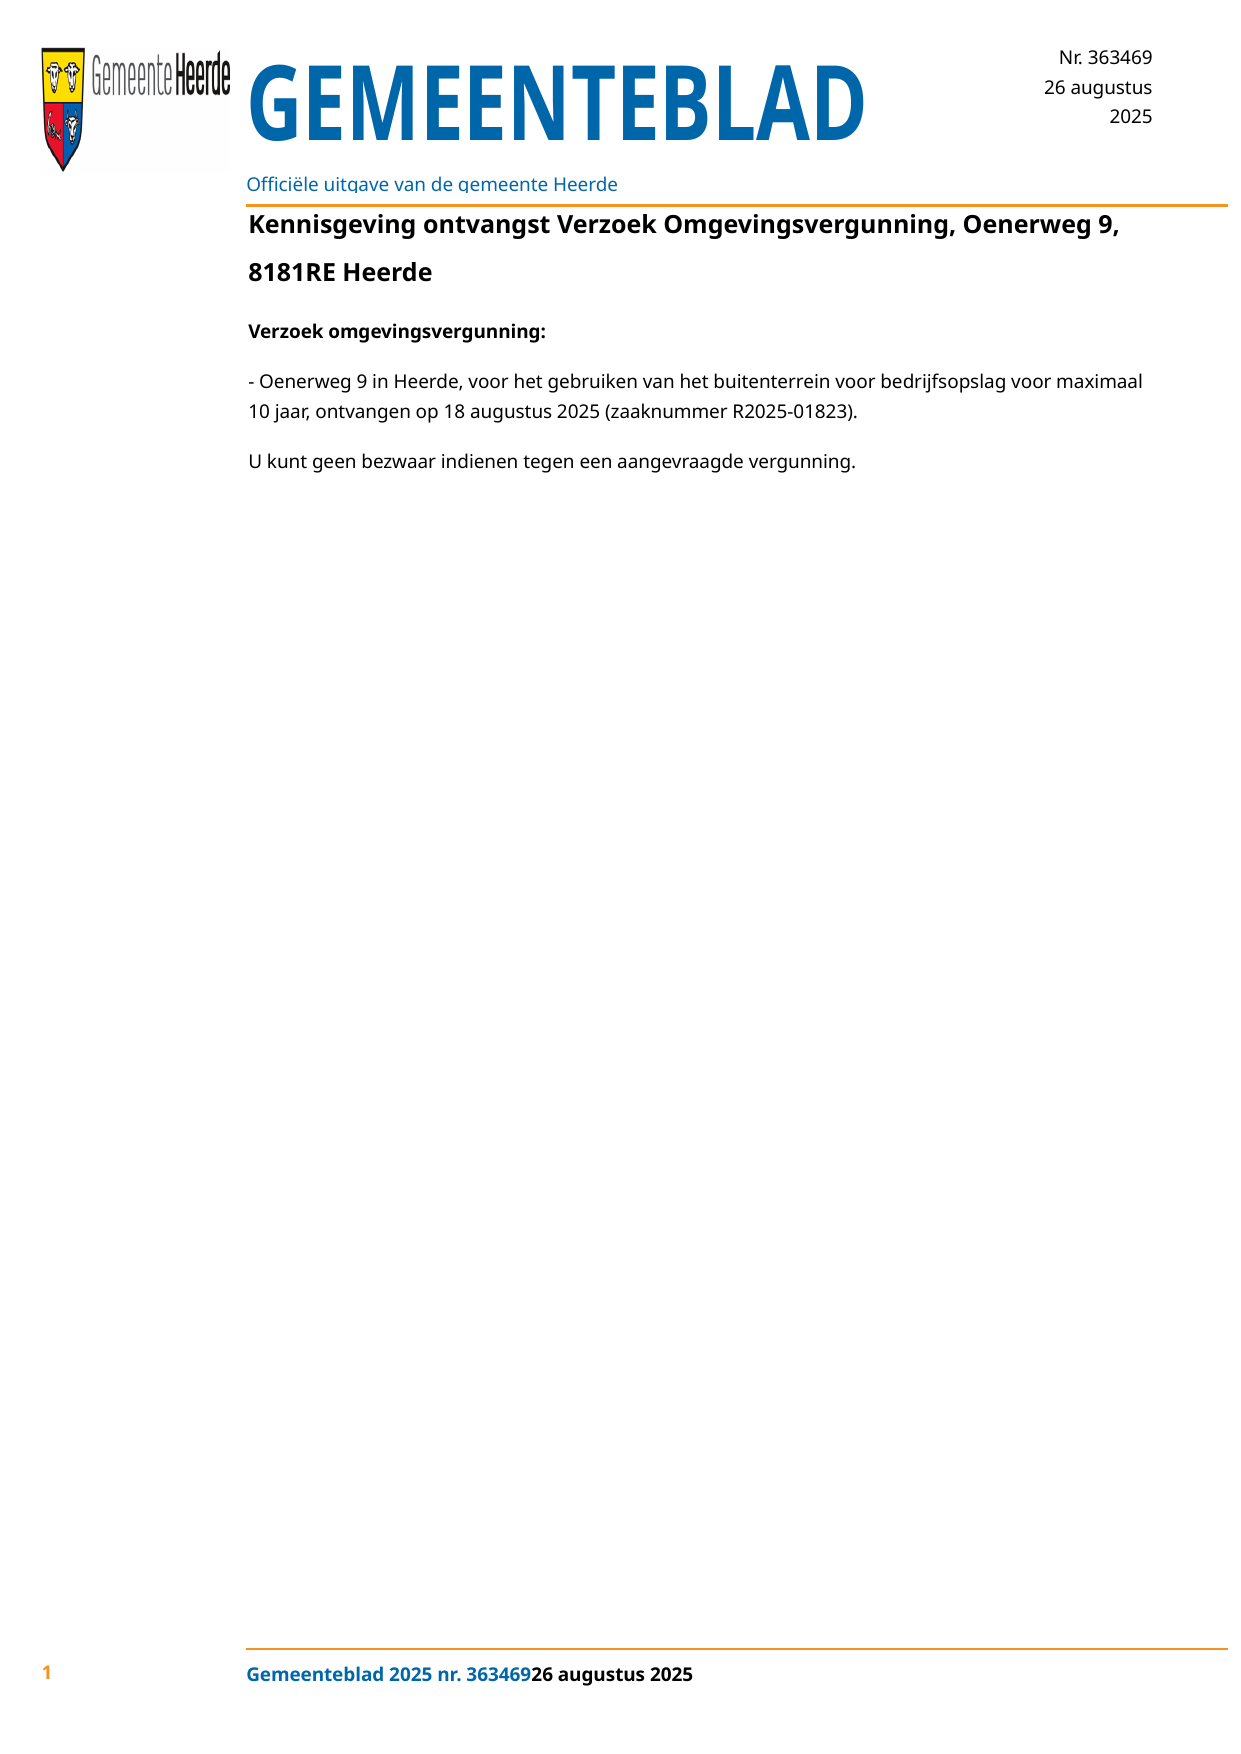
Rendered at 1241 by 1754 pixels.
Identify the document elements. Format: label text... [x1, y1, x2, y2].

picture [41, 47, 231, 172]
text Kennisgeving ontvangst Verzoek Omgevingsvergunning, Oenerweg 9, 8181RE Heerde [248, 207, 1152, 288]
text - Oenerweg 9 in Heerde, voor het gebruiken van het buitenterrein voor bedrijfsopslag voor maximaal 10 jaar, ontvangen op 18 augustus 2025 (zaaknummer R2025-01823). [248, 368, 1152, 424]
text U kunt geen bezwaar indienen tegen een aangevraagde vergunning. [248, 448, 1152, 474]
text Verzoek omgevingsvergunning: [248, 318, 1152, 344]
